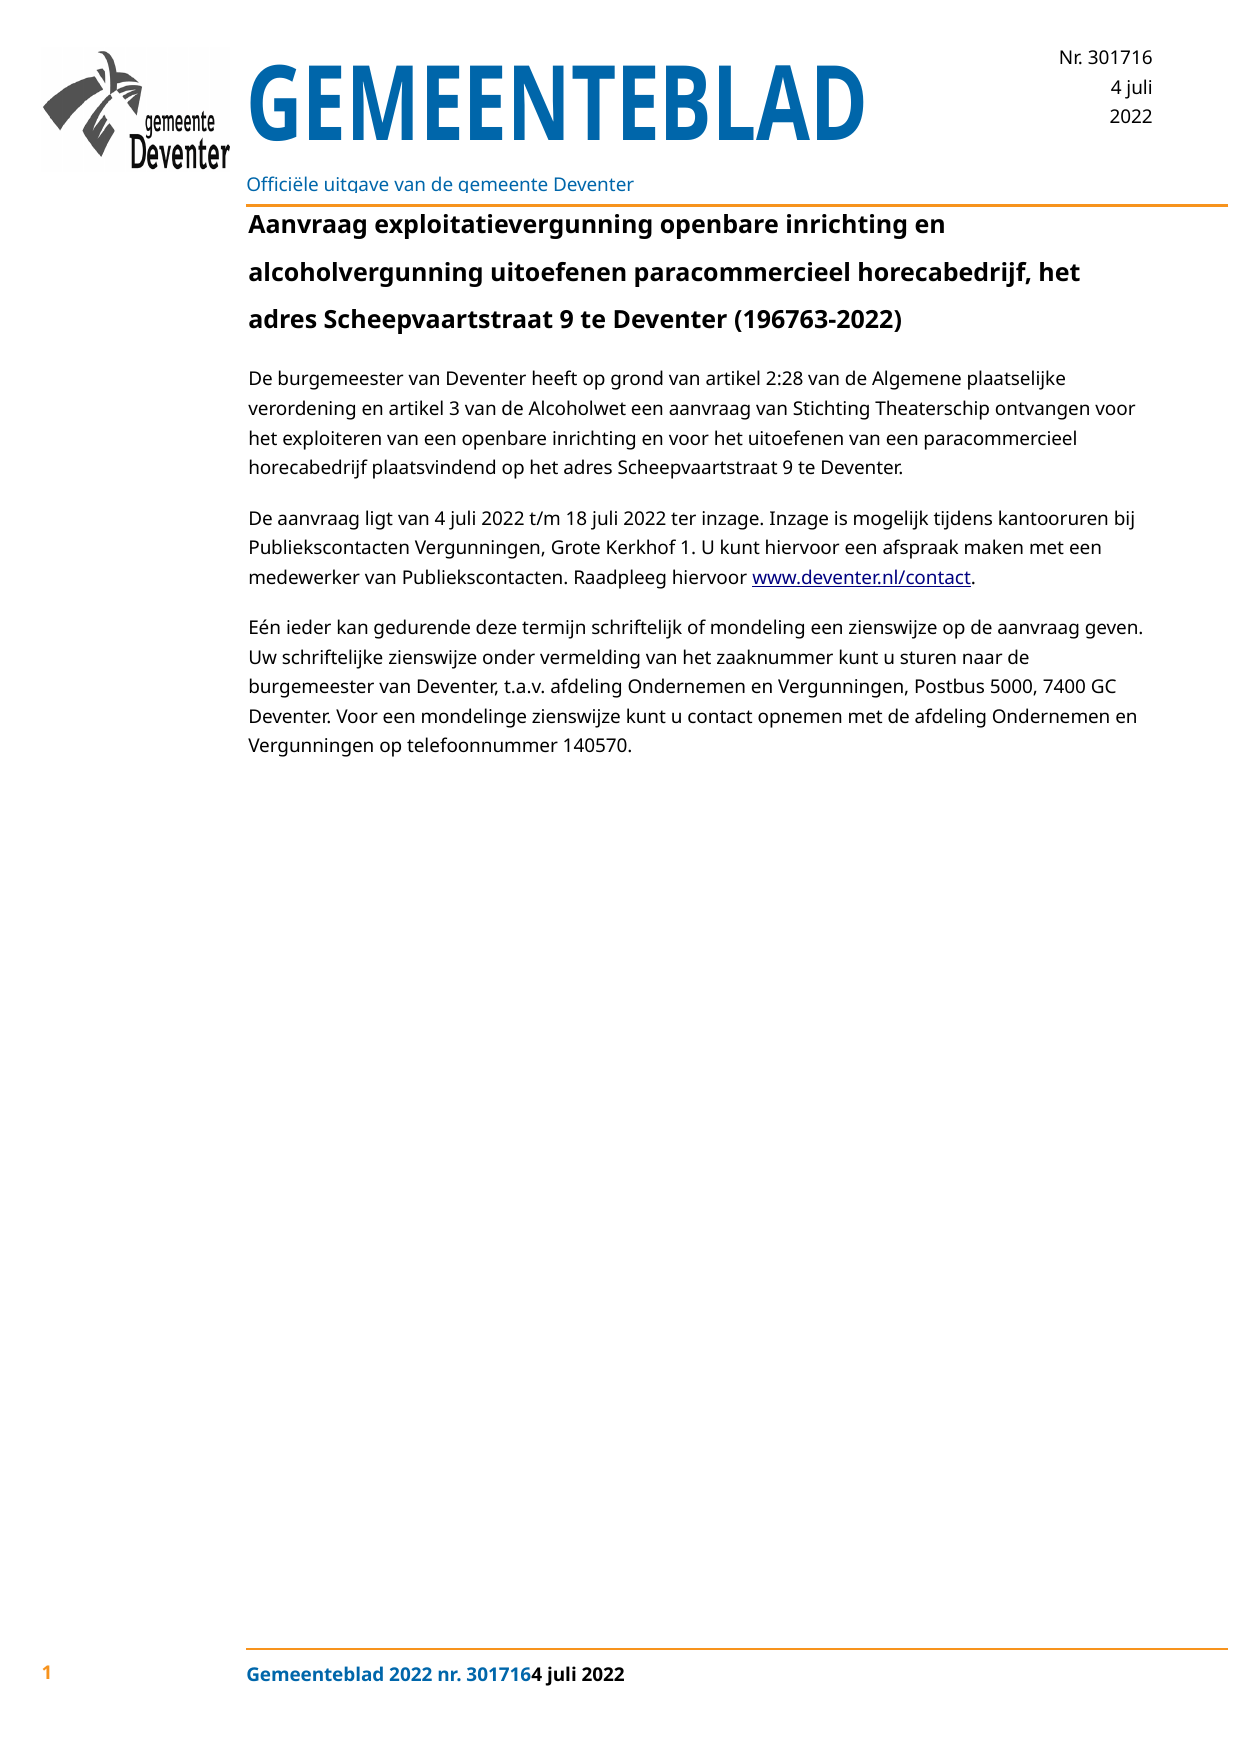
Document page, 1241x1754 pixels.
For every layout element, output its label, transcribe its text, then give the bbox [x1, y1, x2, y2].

text De burgemeester van Deventer heeft op grond van artikel 2:28 van de Algemene plaatselijke verordening en artikel 3 van de Alcoholwet een aanvraag van Stichting Theaterschip ontvangen voor het exploiteren van een openbare inrichting en voor het uitoefenen van een paracommercieel horecabedrijf plaatsvindend op het adres Scheepvaartstraat 9 te Deventer. [248, 366, 1152, 480]
text De aanvraag ligt van 4 juli 2022 t/m 18 juli 2022 ter inzage. Inzage is mogelijk tijdens kantooruren bij Publiekscontacten Vergunningen, Grote Kerkhof 1. U kunt hiervoor een afspraak maken met een medewerker van Publiekscontacten. Raadpleeg hiervoor www.deventer.nl/contact. [248, 505, 1152, 589]
picture [41, 47, 231, 172]
text Aanvraag exploitatievergunning openbare inrichting en alcoholvergunning uitoefenen paracommercieel horecabedrijf, het adres Scheepvaartstraat 9 te Deventer (196763-2022) [248, 207, 1152, 336]
text Eén ieder kan gedurende deze termijn schriftelijk of mondeling een zienswijze op de aanvraag geven. Uw schriftelijke zienswijze onder vermelding van het zaaknummer kunt u sturen naar de burgemeester van Deventer, t.a.v. afdeling Ondernemen en Vergunningen, Postbus 5000, 7400 GC Deventer. Voor een mondelinge zienswijze kunt u contact opnemen met de afdeling Ondernemen en Vergunningen op telefoonnummer 140570. [248, 614, 1152, 758]
